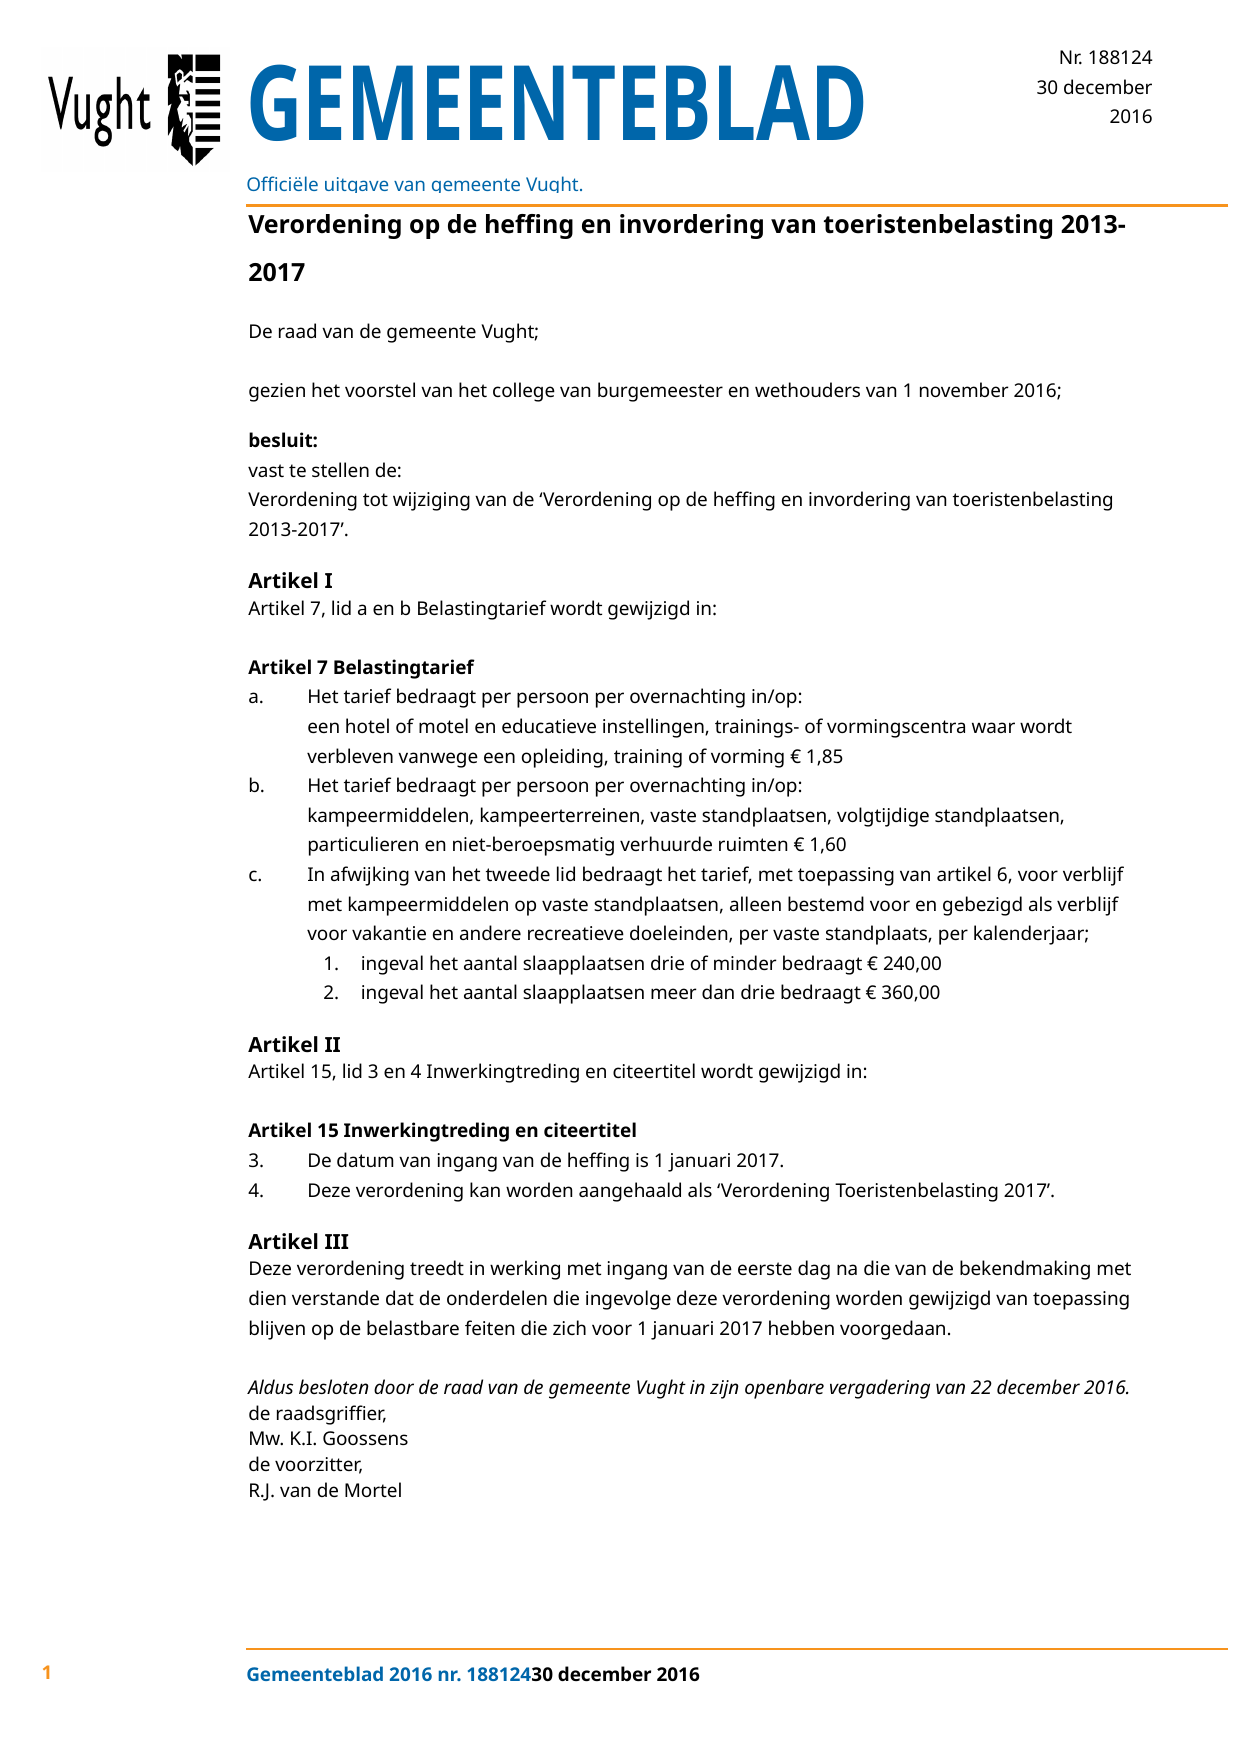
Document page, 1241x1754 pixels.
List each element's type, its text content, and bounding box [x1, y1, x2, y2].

list De datum van ingang van de heffing is 1 januari 2017. [248, 1147, 1152, 1173]
text De raad van de gemeente Vught; [248, 318, 1152, 344]
text Aldus besloten door de raad van de gemeente Vught in zijn openbare vergadering van 22 december 2016. [248, 1374, 1152, 1400]
text Artikel 15 Inwerkingtreding en citeertitel [248, 1118, 1152, 1143]
text besluit: [248, 427, 1152, 453]
text Verordening tot wijziging van de ‘Verordening op de heffing en invordering van toeristenbelasting 2013-2017’. [248, 487, 1152, 542]
list Het tarief bedraagt per persoon per overnachting in/op: [248, 684, 1152, 709]
text Mw. K.I. Goossens [248, 1425, 1152, 1451]
text Artikel I [248, 567, 1152, 595]
list een hotel of motel en educatieve instellingen, trainings- of vormingscentra waar wordt verbleven vanwege een opleiding, training of vorming € 1,85 [248, 713, 1152, 769]
text de raadsgriffier, [248, 1400, 1152, 1425]
picture [41, 47, 231, 172]
list Deze verordening kan worden aangehaald als ‘Verordening Toeristenbelasting 2017’. [248, 1177, 1152, 1202]
text de voorzitter, [248, 1451, 1152, 1477]
text Artikel 7, lid a en b Belastingtarief wordt gewijzigd in: [248, 595, 1152, 621]
text R.J. van de Mortel [248, 1477, 1152, 1503]
text Deze verordening treedt in werking met ingang van de eerste dag na die van de bekendmaking met dien verstande dat de onderdelen die ingevolge deze verordening worden gewijzigd van toepassing blijven op de belastbare feiten die zich voor 1 januari 2017 hebben voorgedaan. [248, 1256, 1152, 1341]
text Artikel III [248, 1227, 1152, 1256]
text Artikel 15, lid 3 en 4 Inwerkingtreding en citeertitel wordt gewijzigd in: [248, 1058, 1152, 1084]
list In afwijking van het tweede lid bedraagt het tarief, met toepassing van artikel 6, voor verblijf met kampeermiddelen op vaste standplaatsen, alleen bestemd voor en gebezigd als verblijf voor vakantie en andere recreatieve doeleinden, per vaste standplaats, per kalenderjaar; [248, 861, 1152, 946]
list ingeval het aantal slaapplaatsen drie of minder bedraagt € 240,00 [323, 950, 1152, 976]
text gezien het voorstel van het college van burgemeester en wethouders van 1 november 2016; [248, 377, 1152, 403]
text Artikel II [248, 1030, 1152, 1058]
list Het tarief bedraagt per persoon per overnachting in/op: [248, 772, 1152, 798]
text Artikel 7 Belastingtarief [248, 654, 1152, 680]
list kampeermiddelen, kampeerterreinen, vaste standplaatsen, volgtijdige standplaatsen, particulieren en niet-beroepsmatig verhuurde ruimten € 1,60 [248, 802, 1152, 857]
text vast te stellen de: [248, 457, 1152, 483]
text Verordening op de heffing en invordering van toeristenbelasting 2013-2017 [248, 207, 1152, 288]
list ingeval het aantal slaapplaatsen meer dan drie bedraagt € 360,00 [323, 979, 1152, 1005]
